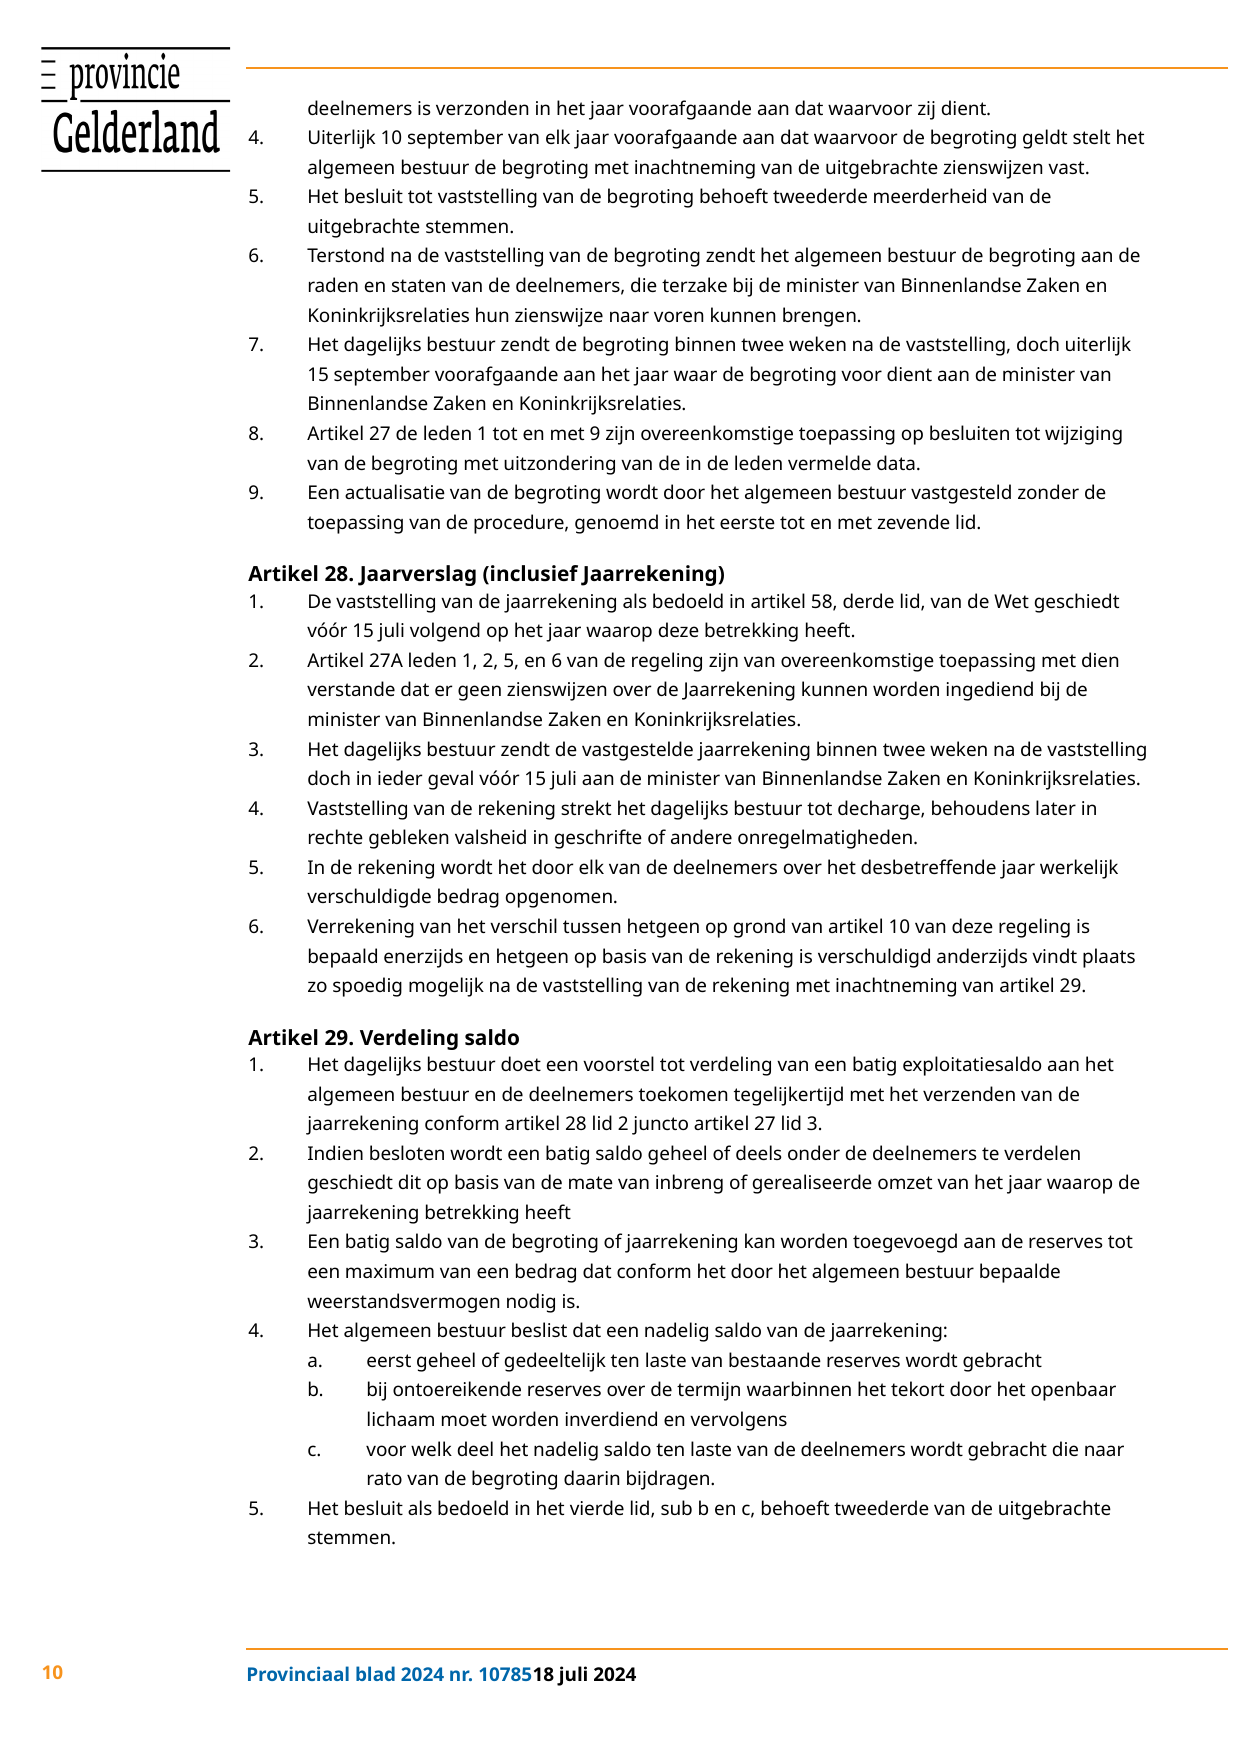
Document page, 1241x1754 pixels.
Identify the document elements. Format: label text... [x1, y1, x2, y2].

list Verrekening van het verschil tussen hetgeen op grond van artikel 10 van deze regeling is bepaald enerzijds en hetgeen op basis van de rekening is verschuldigd anderzijds vindt plaats zo spoedig mogelijk na de vaststelling van de rekening met inachtneming van artikel 29. [248, 913, 1152, 998]
list Een actualisatie van de begroting wordt door het algemeen bestuur vastgesteld zonder de toepassing van de procedure, genoemd in het eerste tot en met zevende lid. [248, 479, 1152, 535]
list Artikel 27 de leden 1 tot en met 9 zijn overeenkomstige toepassing op besluiten tot wijziging van de begroting met uitzondering van de in de leden vermelde data. [248, 420, 1152, 476]
text Artikel 29. Verdeling saldo [248, 1023, 1152, 1051]
list In de rekening wordt het door elk van de deelnemers over het desbetreffende jaar werkelijk verschuldigde bedrag opgenomen. [248, 854, 1152, 909]
list Het dagelijks bestuur doet een voorstel tot verdeling van een batig exploitatiesaldo aan het algemeen bestuur en de deelnemers toekomen tegelijkertijd met het verzenden van de jaarrekening conform artikel 28 lid 2 juncto artikel 27 lid 3. [248, 1051, 1152, 1136]
list deelnemers is verzonden in het jaar voorafgaande aan dat waarvoor zij dient. [248, 95, 1152, 121]
list Het besluit tot vaststelling van de begroting behoeft tweederde meerderheid van de uitgebrachte stemmen. [248, 183, 1152, 239]
list Artikel 27A leden 1, 2, 5, en 6 van de regeling zijn van overeenkomstige toepassing met dien verstande dat er geen zienswijzen over de Jaarrekening kunnen worden ingediend bij de minister van Binnenlandse Zaken en Koninkrijksrelaties. [248, 647, 1152, 732]
list De vaststelling van de jaarrekening als bedoeld in artikel 58, derde lid, van de Wet geschiedt vóór 15 juli volgend op het jaar waarop deze betrekking heeft. [248, 588, 1152, 643]
list bij ontoereikende reserves over de termijn waarbinnen het tekort door het openbaar lichaam moet worden inverdiend en vervolgens [307, 1377, 1152, 1432]
list Het besluit als bedoeld in het vierde lid, sub b en c, behoeft tweederde van de uitgebrachte stemmen. [248, 1495, 1152, 1550]
list Het algemeen bestuur beslist dat een nadelig saldo van de jaarrekening: [248, 1317, 1152, 1343]
list Indien besloten wordt een batig saldo geheel of deels onder de deelnemers te verdelen geschiedt dit op basis van de mate van inbreng of gerealiseerde omzet van het jaar waarop de jaarrekening betrekking heeft [248, 1140, 1152, 1225]
list Het dagelijks bestuur zendt de begroting binnen twee weken na de vaststelling, doch uiterlijk 15 september voorafgaande aan het jaar waar de begroting voor dient aan de minister van Binnenlandse Zaken en Koninkrijksrelaties. [248, 331, 1152, 416]
picture [41, 47, 231, 172]
list Terstond na de vaststelling van de begroting zendt het algemeen bestuur de begroting aan de raden en staten van de deelnemers, die terzake bij de minister van Binnenlandse Zaken en Koninkrijksrelaties hun zienswijze naar voren kunnen brengen. [248, 243, 1152, 328]
list Vaststelling van de rekening strekt het dagelijks bestuur tot decharge, behoudens later in rechte gebleken valsheid in geschrifte of andere onregelmatigheden. [248, 795, 1152, 850]
list voor welk deel het nadelig saldo ten laste van de deelnemers wordt gebracht die naar rato van de begroting daarin bijdragen. [307, 1436, 1152, 1491]
list Een batig saldo van de begroting of jaarrekening kan worden toegevoegd aan de reserves tot een maximum van een bedrag dat conform het door het algemeen bestuur bepaalde weerstandsvermogen nodig is. [248, 1229, 1152, 1314]
list eerst geheel of gedeeltelijk ten laste van bestaande reserves wordt gebracht [307, 1347, 1152, 1373]
list Het dagelijks bestuur zendt de vastgestelde jaarrekening binnen twee weken na de vaststelling doch in ieder geval vóór 15 juli aan de minister van Binnenlandse Zaken en Koninkrijksrelaties. [248, 736, 1152, 791]
list Uiterlijk 10 september van elk jaar voorafgaande aan dat waarvoor de begroting geldt stelt het algemeen bestuur de begroting met inachtneming van de uitgebrachte zienswijzen vast. [248, 124, 1152, 180]
text Artikel 28. Jaarverslag (inclusief Jaarrekening) [248, 559, 1152, 588]
